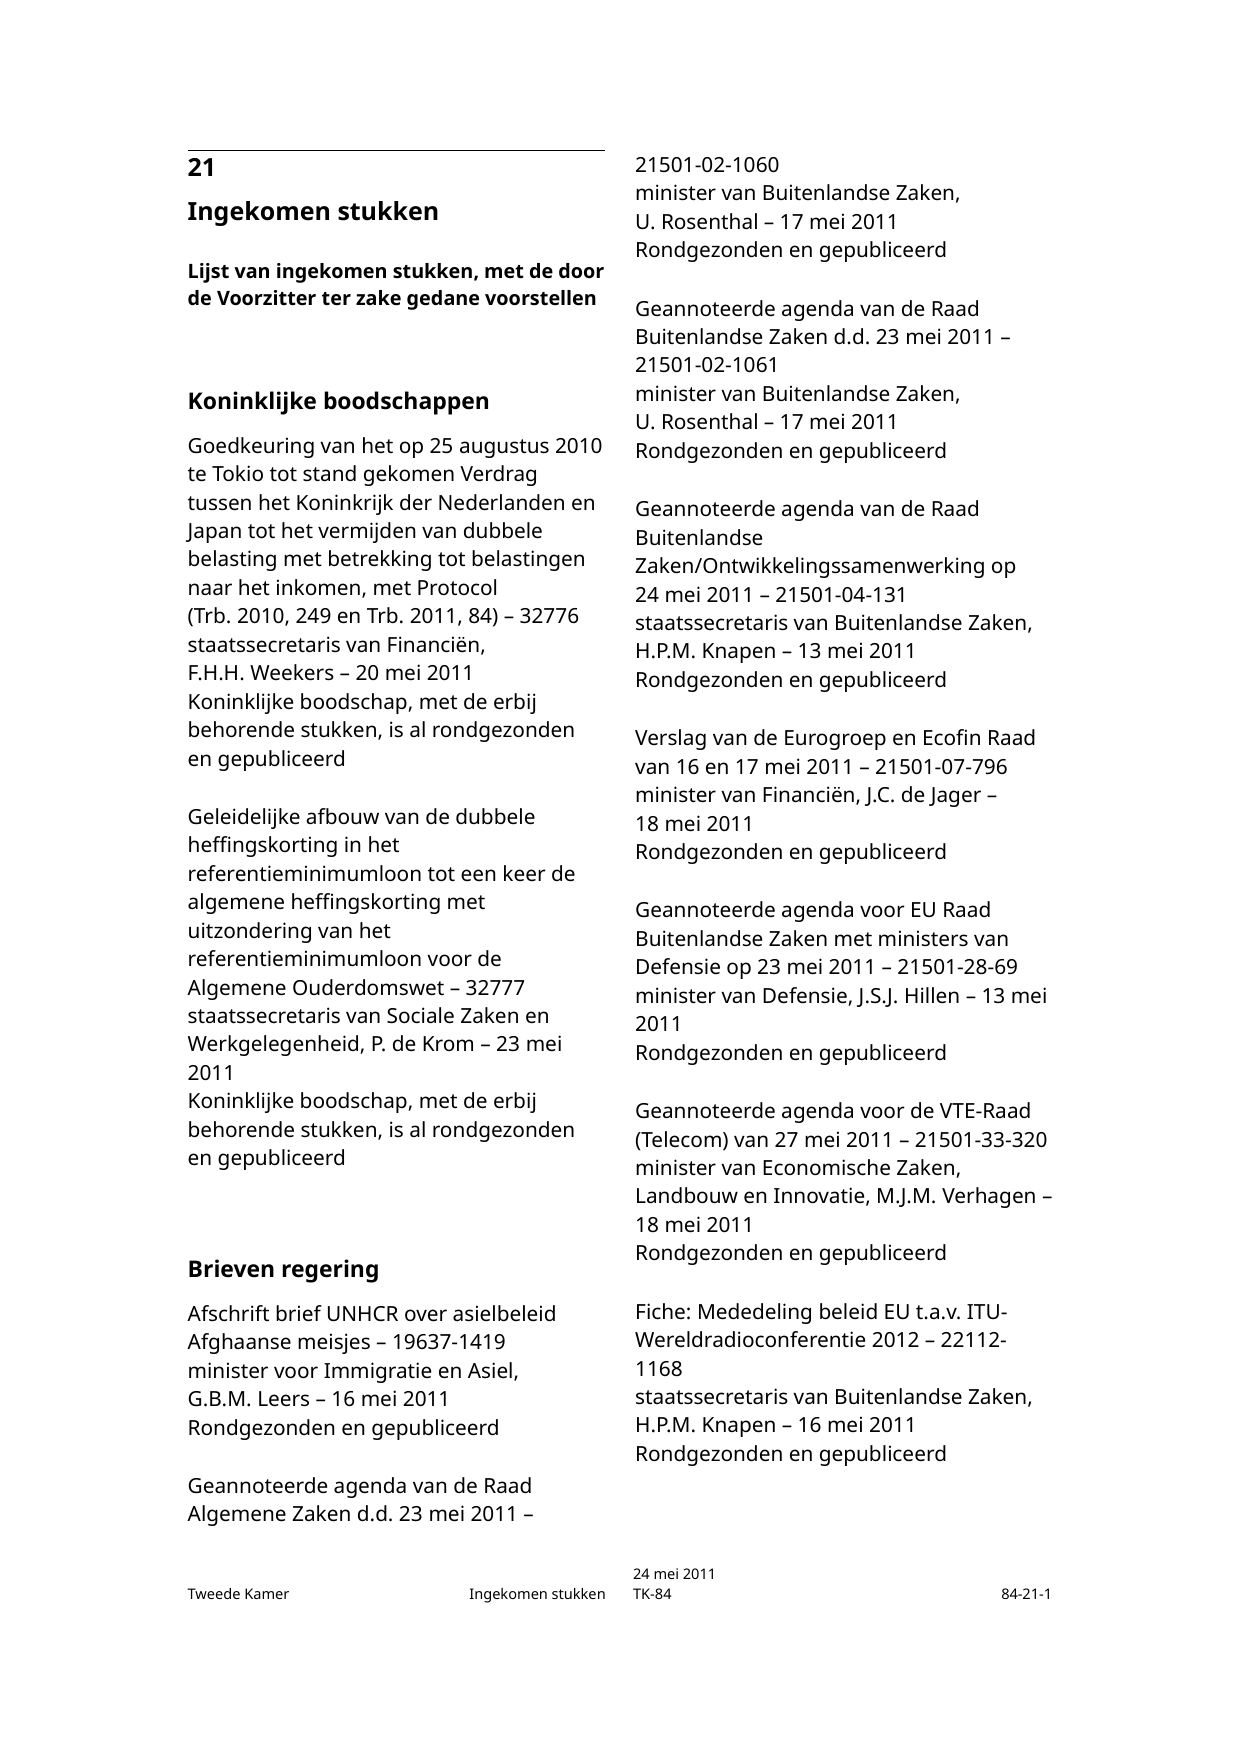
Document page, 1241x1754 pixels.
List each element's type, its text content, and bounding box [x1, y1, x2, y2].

text Rondgezonden en gepubliceerd [635, 1439, 1053, 1467]
text Geannoteerde agenda van de Raad Algemene Zaken d.d. 23 mei 2011 – [187, 1471, 605, 1528]
text Rondgezonden en gepubliceerd [635, 235, 1053, 264]
text staatssecretaris van Financiën, F.H.H. Weekers – 20 mei 2011 [187, 630, 605, 687]
text minister van Economische Zaken, Landbouw en Innovatie, M.J.M. Verhagen – 18 mei 2011 [635, 1153, 1053, 1238]
text minister van Financiën, J.C. de Jager – 18 mei 2011 [635, 780, 1053, 837]
text 21501-02-1060 [635, 150, 1053, 178]
text Koninklijke boodschap, met de erbij behorende stukken, is al rondgezonden en gepubliceerd [187, 687, 605, 772]
text minister van Defensie, J.S.J. Hillen – 13 mei 2011 [635, 981, 1053, 1038]
text minister van Buitenlandse Zaken, U. Rosenthal – 17 mei 2011 [635, 178, 1053, 235]
text Rondgezonden en gepubliceerd [635, 665, 1053, 693]
text Rondgezonden en gepubliceerd [635, 837, 1053, 866]
subtitle Brieven regering [187, 1253, 605, 1284]
text 21 [187, 151, 605, 184]
text Rondgezonden en gepubliceerd [187, 1413, 605, 1441]
text staatssecretaris van Buitenlandse Zaken, H.P.M. Knapen – 13 mei 2011 [635, 608, 1053, 665]
text minister voor Immigratie en Asiel, G.B.M. Leers – 16 mei 2011 [187, 1356, 605, 1413]
text Geannoteerde agenda van de Raad Buitenlandse Zaken/Ontwikkelingssamenwerking op 24 mei 2011 – 21501-04-131 [635, 494, 1053, 608]
text staatssecretaris van Buitenlandse Zaken, H.P.M. Knapen – 16 mei 2011 [635, 1382, 1053, 1439]
text Goedkeuring van het op 25 augustus 2010 te Tokio tot stand gekomen Verdrag tussen het Koninkrijk der Nederlanden en Japan tot het vermijden van dubbele belasting met betrekking tot belastingen naar het inkomen, met Protocol (Trb. 2010, 249 en Trb. 2011, 84) – 32776 [187, 431, 605, 630]
text minister van Buitenlandse Zaken, U. Rosenthal – 17 mei 2011 [635, 379, 1053, 436]
text Fiche: Mededeling beleid EU t.a.v. ITU-Wereldradioconferentie 2012 – 22112-1168 [635, 1297, 1053, 1382]
text  [187, 1202, 605, 1230]
text Rondgezonden en gepubliceerd [635, 1038, 1053, 1066]
text staatssecretaris van Sociale Zaken en Werkgelegenheid, P. de Krom – 23 mei 2011 [187, 1001, 605, 1086]
text Geleidelijke afbouw van de dubbele heffingskorting in het referentieminimumloon tot een keer de algemene heffingskorting met uitzondering van het referentieminimumloon voor de Algemene Ouderdomswet – 32777 [187, 802, 605, 1001]
subtitle Lijst van ingekomen stukken, met de door de Voorzitter ter zake gedane voorstellen [187, 257, 605, 311]
text Rondgezonden en gepubliceerd [635, 1238, 1053, 1267]
text Ingekomen stukken [187, 193, 605, 227]
text Geannoteerde agenda van de Raad Buitenlandse Zaken d.d. 23 mei 2011 – 21501-02-1061 [635, 294, 1053, 379]
text  [187, 334, 605, 362]
text Verslag van de Eurogroep en Ecofin Raad van 16 en 17 mei 2011 – 21501-07-796 [635, 723, 1053, 780]
text Afschrift brief UNHCR over asielbeleid Afghaanse meisjes – 19637-1419 [187, 1299, 605, 1356]
text Geannoteerde agenda voor EU Raad Buitenlandse Zaken met ministers van Defensie op 23 mei 2011 – 21501-28-69 [635, 896, 1053, 981]
text Koninklijke boodschap, met de erbij behorende stukken, is al rondgezonden en gepubliceerd [187, 1086, 605, 1172]
text Geannoteerde agenda voor de VTE-Raad (Telecom) van 27 mei 2011 – 21501-33-320 [635, 1096, 1053, 1153]
text Rondgezonden en gepubliceerd [635, 436, 1053, 464]
subtitle Koninklijke boodschappen [187, 384, 605, 416]
